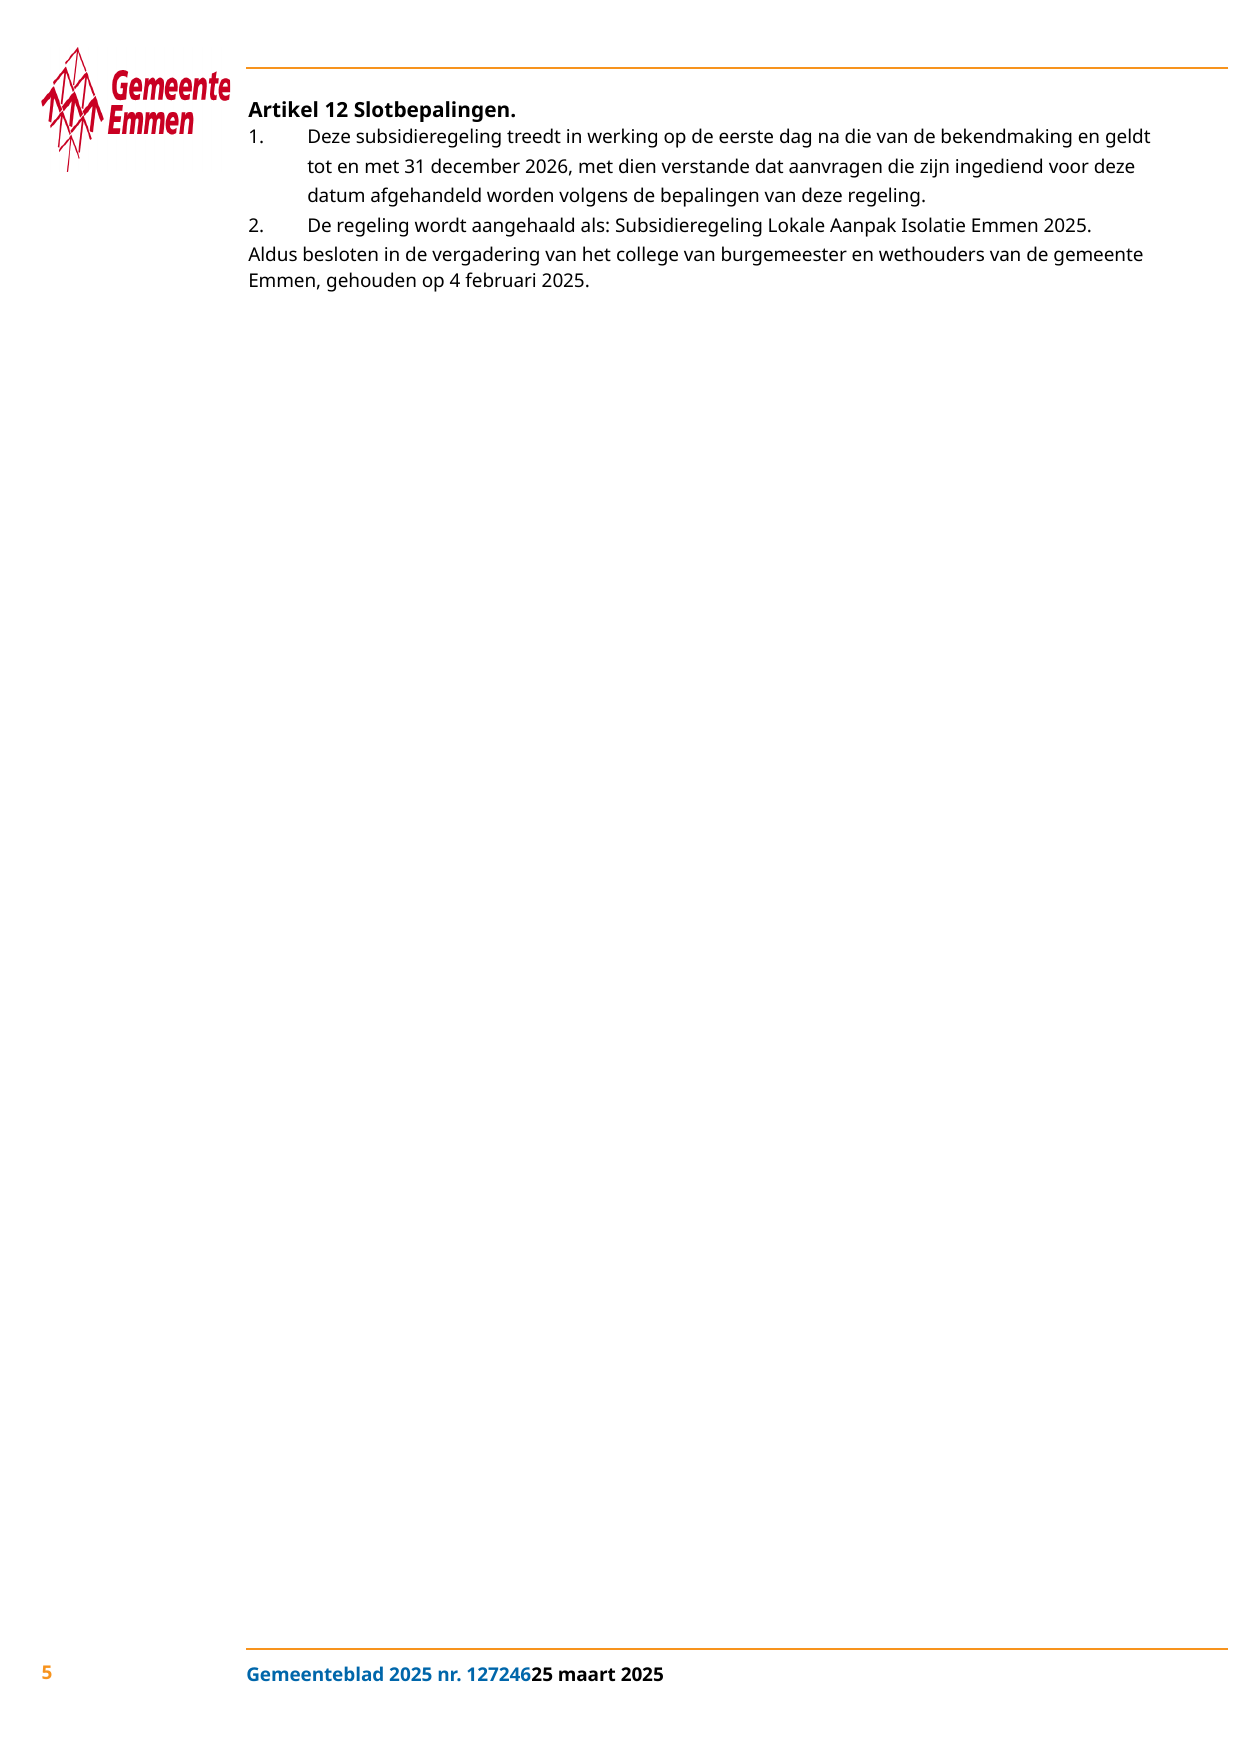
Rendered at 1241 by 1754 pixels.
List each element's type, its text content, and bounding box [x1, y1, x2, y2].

picture [41, 47, 231, 172]
text Artikel 12 Slotbepalingen. [248, 95, 1152, 123]
text Aldus besloten in de vergadering van het college van burgemeester en wethouders van de gemeente Emmen, gehouden op 4 februari 2025. [248, 242, 1152, 293]
list De regeling wordt aangehaald als: Subsidieregeling Lokale Aanpak Isolatie Emmen 2025. [248, 212, 1152, 238]
list Deze subsidieregeling treedt in werking op de eerste dag na die van de bekendmaking en geldt tot en met 31 december 2026, met dien verstande dat aanvragen die zijn ingediend voor deze datum afgehandeld worden volgens de bepalingen van deze regeling. [248, 123, 1152, 208]
